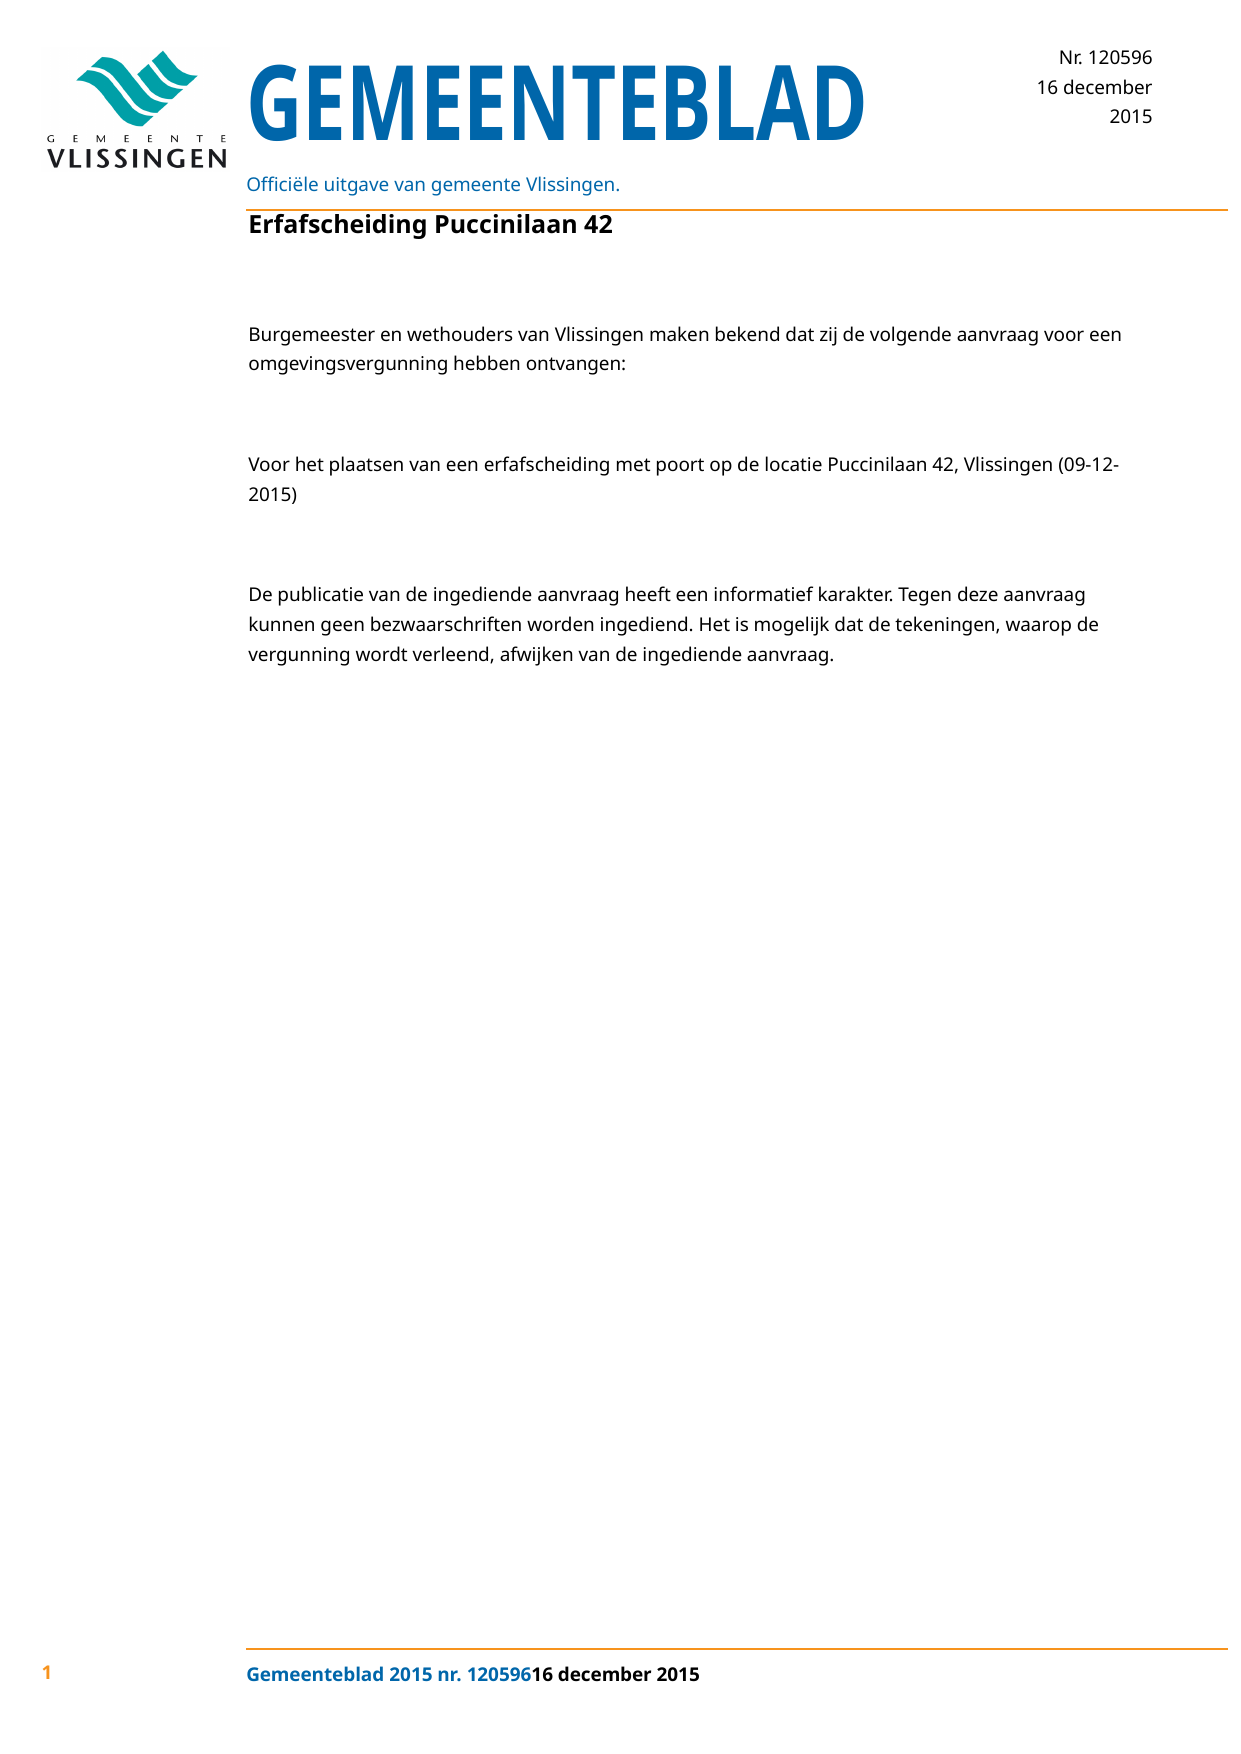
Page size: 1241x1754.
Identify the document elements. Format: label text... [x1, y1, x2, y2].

text De publicatie van de ingediende aanvraag heeft een informatief karakter. Tegen deze aanvraag kunnen geen bezwaarschriften worden ingediend. Het is mogelijk dat de tekeningen, waarop de vergunning wordt verleend, afwijken van de ingediende aanvraag. [248, 582, 1152, 666]
picture [41, 47, 231, 172]
text Voor het plaatsen van een erfafscheiding met poort op de locatie Puccinilaan 42, Vlissingen (09-12-2015) [248, 451, 1152, 506]
text Burgemeester en wethouders van Vlissingen maken bekend dat zij de volgende aanvraag voor een omgevingsvergunning hebben ontvangen: [248, 321, 1152, 376]
text Erfafscheiding Puccinilaan 42 [248, 211, 1152, 241]
